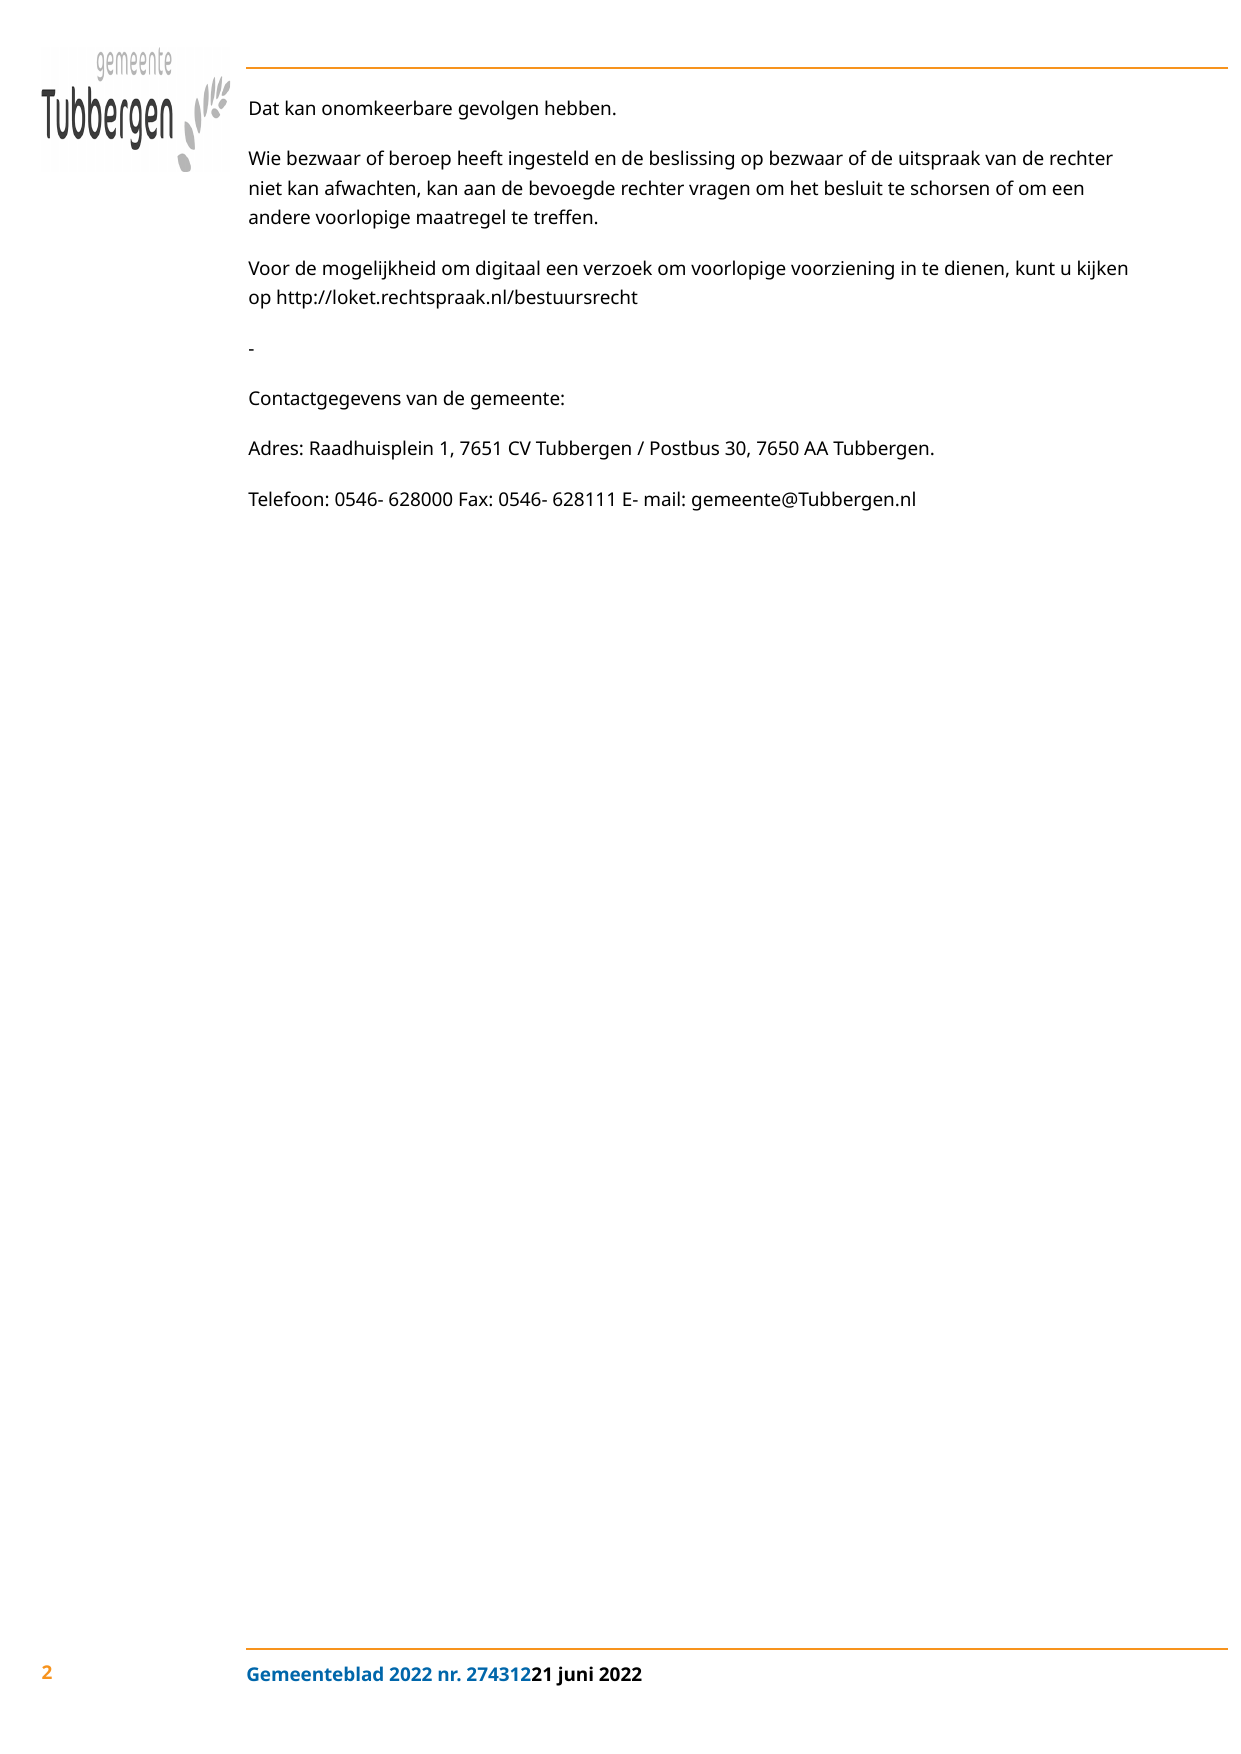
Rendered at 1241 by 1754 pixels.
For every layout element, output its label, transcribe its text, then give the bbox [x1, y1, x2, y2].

text Adres: Raadhuisplein 1, 7651 CV Tubbergen / Postbus 30, 7650 AA Tubbergen. [248, 436, 1152, 461]
text Wie bezwaar of beroep heeft ingesteld en de beslissing op bezwaar of de uitspraak van de rechter niet kan afwachten, kan aan de bevoegde rechter vragen om het besluit te schorsen of om een andere voorlopige maatregel te treffen. [248, 145, 1152, 230]
text Dat kan onomkeerbare gevolgen hebben. [248, 95, 1152, 121]
picture [41, 47, 231, 172]
text - [248, 335, 1152, 361]
text Contactgegevens van de gemeente: [248, 385, 1152, 411]
text Telefoon: 0546- 628000 Fax: 0546- 628111 E- mail: gemeente@Tubbergen.nl [248, 486, 1152, 512]
text Voor de mogelijkheid om digitaal een verzoek om voorlopige voorziening in te dienen, kunt u kijken op http://loket.rechtspraak.nl/bestuursrecht [248, 255, 1152, 310]
